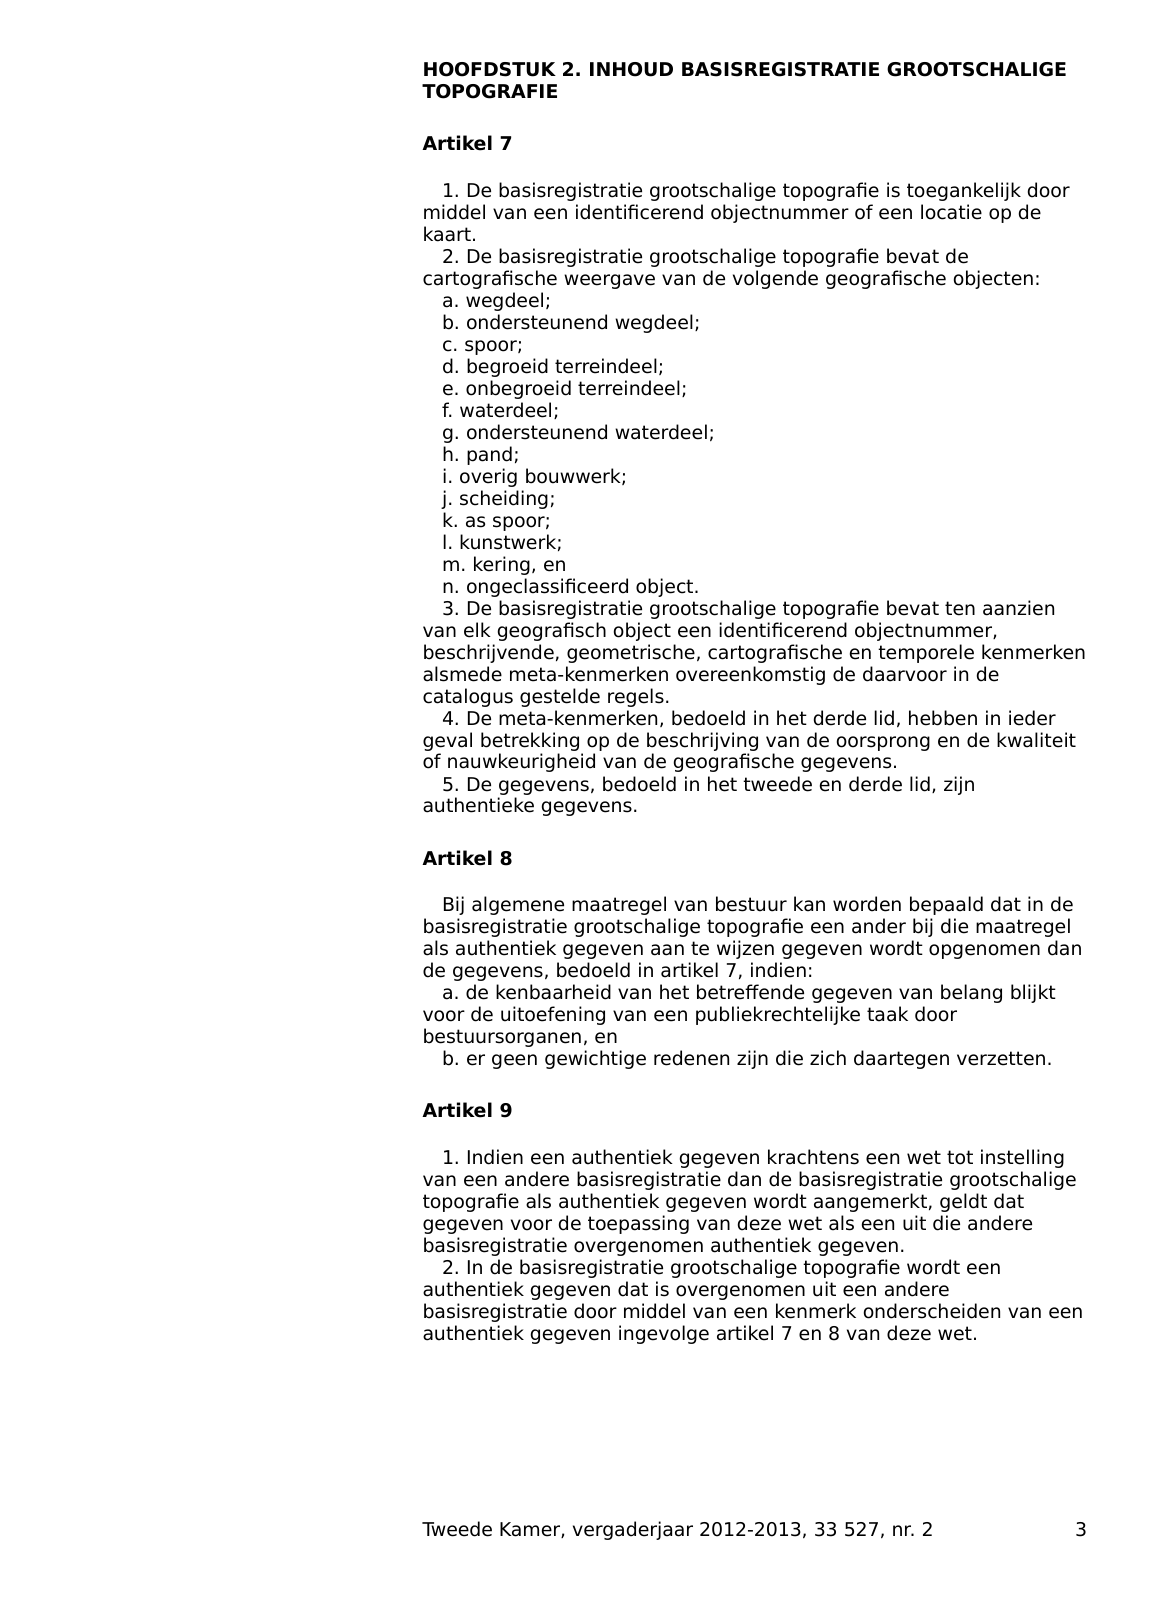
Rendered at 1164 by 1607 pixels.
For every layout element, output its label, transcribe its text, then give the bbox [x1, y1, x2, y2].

text a. wegdeel; [422, 290, 1087, 312]
text Bij algemene maatregel van bestuur kan worden bepaald dat in de basisregistratie grootschalige topografie een ander bij die maatregel als authentiek gegeven aan te wijzen gegeven wordt opgenomen dan de gegevens, bedoeld in artikel 7, indien: [422, 894, 1087, 982]
subtitle Artikel 9 [422, 1100, 1087, 1122]
text 2. In de basisregistratie grootschalige topografie wordt een authentiek gegeven dat is overgenomen uit een andere basisregistratie door middel van een kenmerk onderscheiden van een authentiek gegeven ingevolge artikel 7 en 8 van deze wet. [422, 1257, 1087, 1345]
subtitle HOOFDSTUK 2. INHOUD BASISREGISTRATIE GROOTSCHALIGE TOPOGRAFIE [422, 59, 1087, 103]
text d. begroeid terreindeel; [422, 356, 1087, 378]
text 5. De gegevens, bedoeld in het tweede en derde lid, zijn authentieke gegevens. [422, 773, 1087, 817]
text f. waterdeel; [422, 400, 1087, 422]
text e. onbegroeid terreindeel; [422, 378, 1087, 400]
text i. overig bouwwerk; [422, 466, 1087, 488]
text b. er geen gewichtige redenen zijn die zich daartegen verzetten. [422, 1048, 1087, 1070]
text 3. De basisregistratie grootschalige topografie bevat ten aanzien van elk geografisch object een identificerend objectnummer, beschrijvende, geometrische, cartografische en temporele kenmerken alsmede meta-kenmerken overeenkomstig de daarvoor in de catalogus gestelde regels. [422, 598, 1087, 707]
text h. pand; [422, 444, 1087, 466]
text k. as spoor; [422, 510, 1087, 532]
text j. scheiding; [422, 488, 1087, 510]
text 1. Indien een authentiek gegeven krachtens een wet tot instelling van een andere basisregistratie dan de basisregistratie grootschalige topografie als authentiek gegeven wordt aangemerkt, geldt dat gegeven voor de toepassing van deze wet als een uit die andere basisregistratie overgenomen authentiek gegeven. [422, 1147, 1087, 1257]
text 2. De basisregistratie grootschalige topografie bevat de cartografische weergave van de volgende geografische objecten: [422, 246, 1087, 290]
text 4. De meta-kenmerken, bedoeld in het derde lid, hebben in ieder geval betrekking op de beschrijving van de oorsprong en de kwaliteit of nauwkeurigheid van de geografische gegevens. [422, 707, 1087, 773]
text g. ondersteunend waterdeel; [422, 422, 1087, 444]
text c. spoor; [422, 334, 1087, 356]
text l. kunstwerk; [422, 532, 1087, 554]
subtitle Artikel 7 [422, 133, 1087, 155]
text a. de kenbaarheid van het betreffende gegeven van belang blijkt voor de uitoefening van een publiekrechtelijke taak door bestuursorganen, en [422, 982, 1087, 1048]
text 1. De basisregistratie grootschalige topografie is toegankelijk door middel van een identificerend objectnummer of een locatie op de kaart. [422, 180, 1087, 246]
text m. kering, en [422, 554, 1087, 576]
text b. ondersteunend wegdeel; [422, 312, 1087, 334]
text n. ongeclassificeerd object. [422, 576, 1087, 598]
subtitle Artikel 8 [422, 847, 1087, 869]
